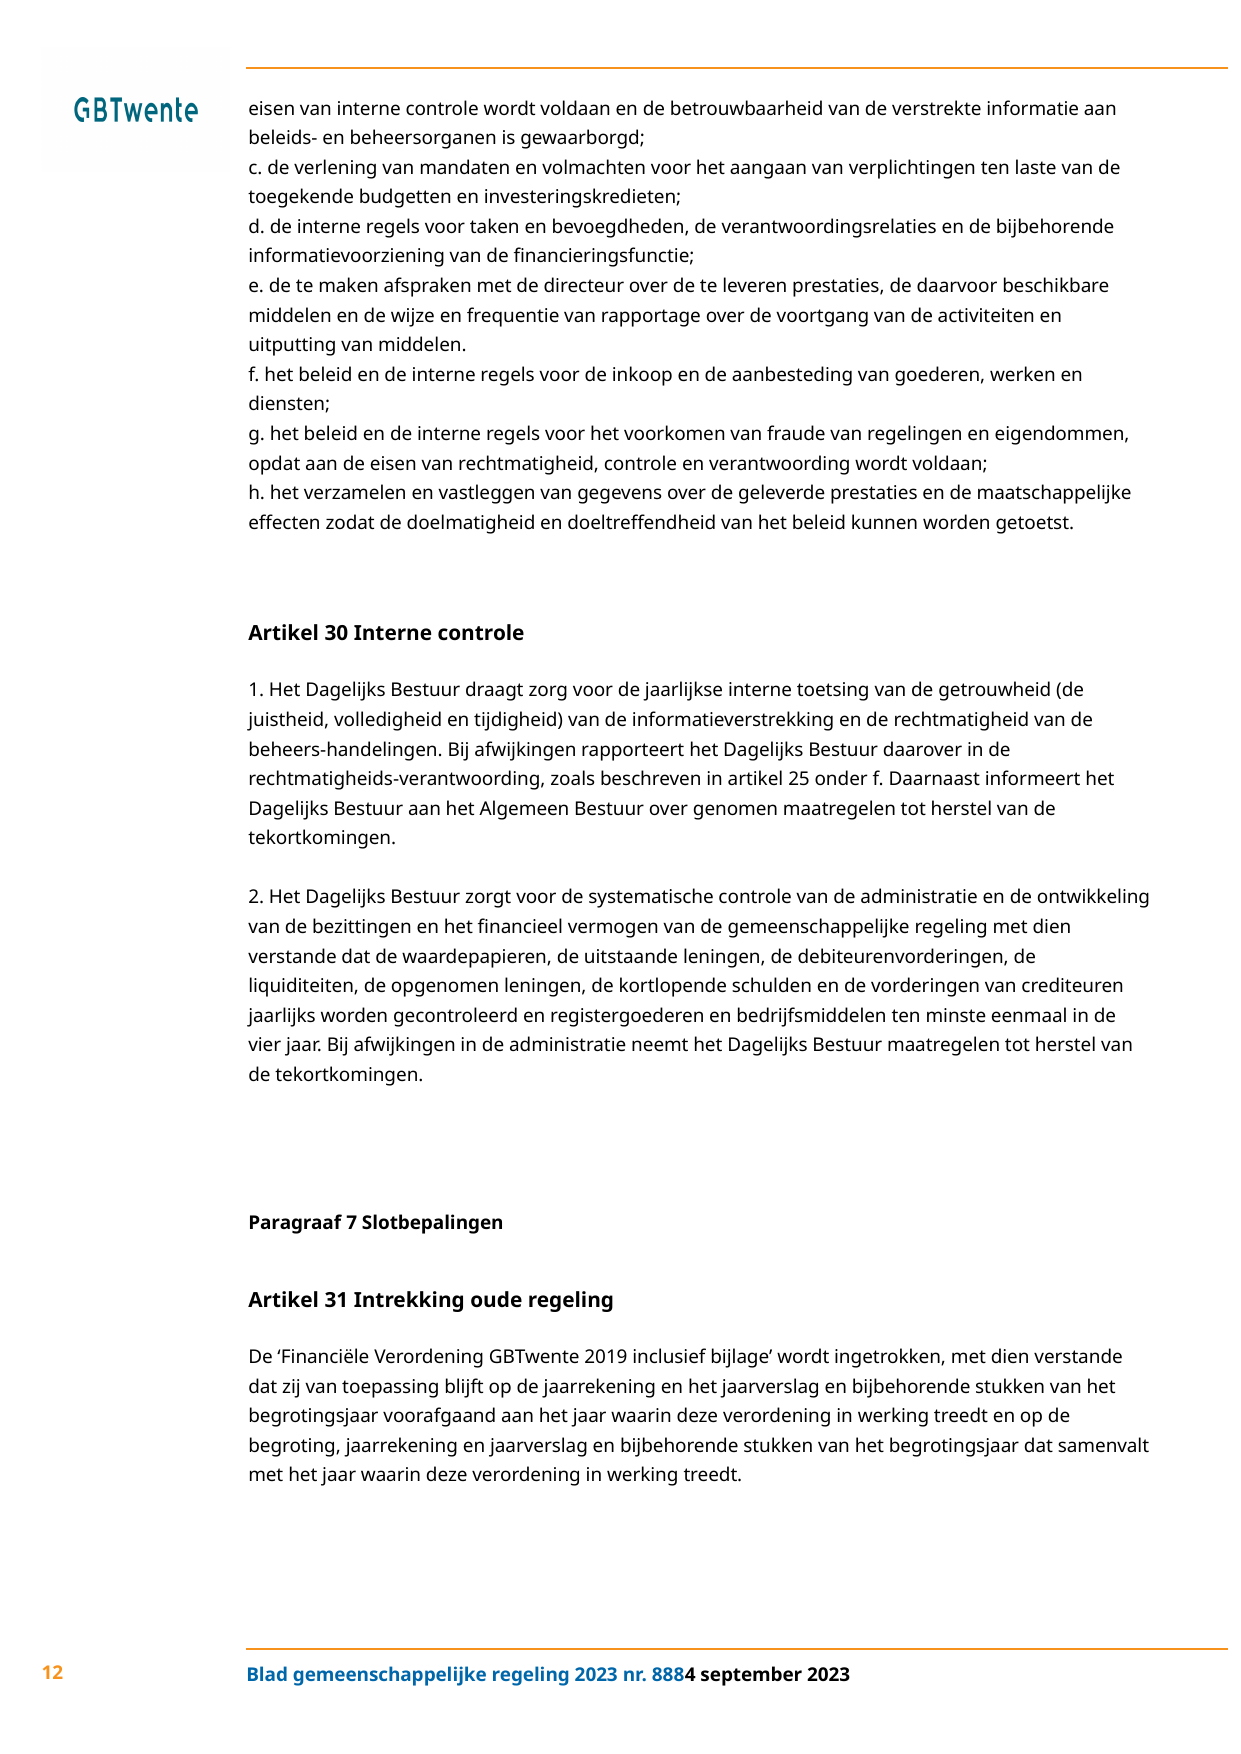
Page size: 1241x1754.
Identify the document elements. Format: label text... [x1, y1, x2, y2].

text 1. Het Dagelijks Bestuur draagt zorg voor de jaarlijkse interne toetsing van de getrouwheid (de juistheid, volledigheid en tijdigheid) van de informatieverstrekking en de rechtmatigheid van de beheers-handelingen. Bij afwijkingen rapporteert het Dagelijks Bestuur daarover in de rechtmatigheids-verantwoording, zoals beschreven in artikel 25 onder f. Daarnaast informeert het Dagelijks Bestuur aan het Algemeen Bestuur over genomen maatregelen tot herstel van de tekortkomingen. [248, 677, 1152, 850]
text f. het beleid en de interne regels voor de inkoop en de aanbesteding van goederen, werken en diensten; [248, 361, 1152, 416]
text 2. Het Dagelijks Bestuur zorgt voor de systematische controle van de administratie en de ontwikkeling van de bezittingen en het financieel vermogen van de gemeenschappelijke regeling met dien verstande dat de waardepapieren, de uitstaande leningen, de debiteurenvorderingen, de liquiditeiten, de opgenomen leningen, de kortlopende schulden en de vorderingen van crediteuren jaarlijks worden gecontroleerd en registergoederen en bedrijfsmiddelen ten minste eenmaal in de vier jaar. Bij afwijkingen in de administratie neemt het Dagelijks Bestuur maatregelen tot herstel van de tekortkomingen. [248, 884, 1152, 1087]
text eisen van interne controle wordt voldaan en de betrouwbaarheid van de verstrekte informatie aan beleids- en beheersorganen is gewaarborgd; [248, 95, 1152, 150]
text h. het verzamelen en vastleggen van gegevens over de geleverde prestaties en de maatschappelijke effecten zodat de doelmatigheid en doeltreffendheid van het beleid kunnen worden getoetst. [248, 479, 1152, 535]
text Artikel 30 Interne controle [248, 618, 1152, 647]
text d. de interne regels voor taken en bevoegdheden, de verantwoordingsrelaties en de bijbehorende informatievoorziening van de financieringsfunctie; [248, 213, 1152, 268]
text e. de te maken afspraken met de directeur over de te leveren prestaties, de daarvoor beschikbare middelen en de wijze en frequentie van rapportage over de voortgang van de activiteiten en uitputting van middelen. [248, 272, 1152, 357]
picture [41, 47, 231, 172]
text Paragraaf 7 Slotbepalingen [248, 1209, 1152, 1235]
text Artikel 31 Intrekking oude regeling [248, 1285, 1152, 1314]
text g. het beleid en de interne regels voor het voorkomen van fraude van regelingen en eigendommen, opdat aan de eisen van rechtmatigheid, controle en verantwoording wordt voldaan; [248, 420, 1152, 476]
text c. de verlening van mandaten en volmachten voor het aangaan van verplichtingen ten laste van de toegekende budgetten en investeringskredieten; [248, 154, 1152, 209]
text De ‘Financiële Verordening GBTwente 2019 inclusief bijlage’ wordt ingetrokken, met dien verstande dat zij van toepassing blijft op de jaarrekening en het jaarverslag en bijbehorende stukken van het begrotingsjaar voorafgaand aan het jaar waarin deze verordening in werking treedt en op de begroting, jaarrekening en jaarverslag en bijbehorende stukken van het begrotingsjaar dat samenvalt met het jaar waarin deze verordening in werking treedt. [248, 1343, 1152, 1487]
